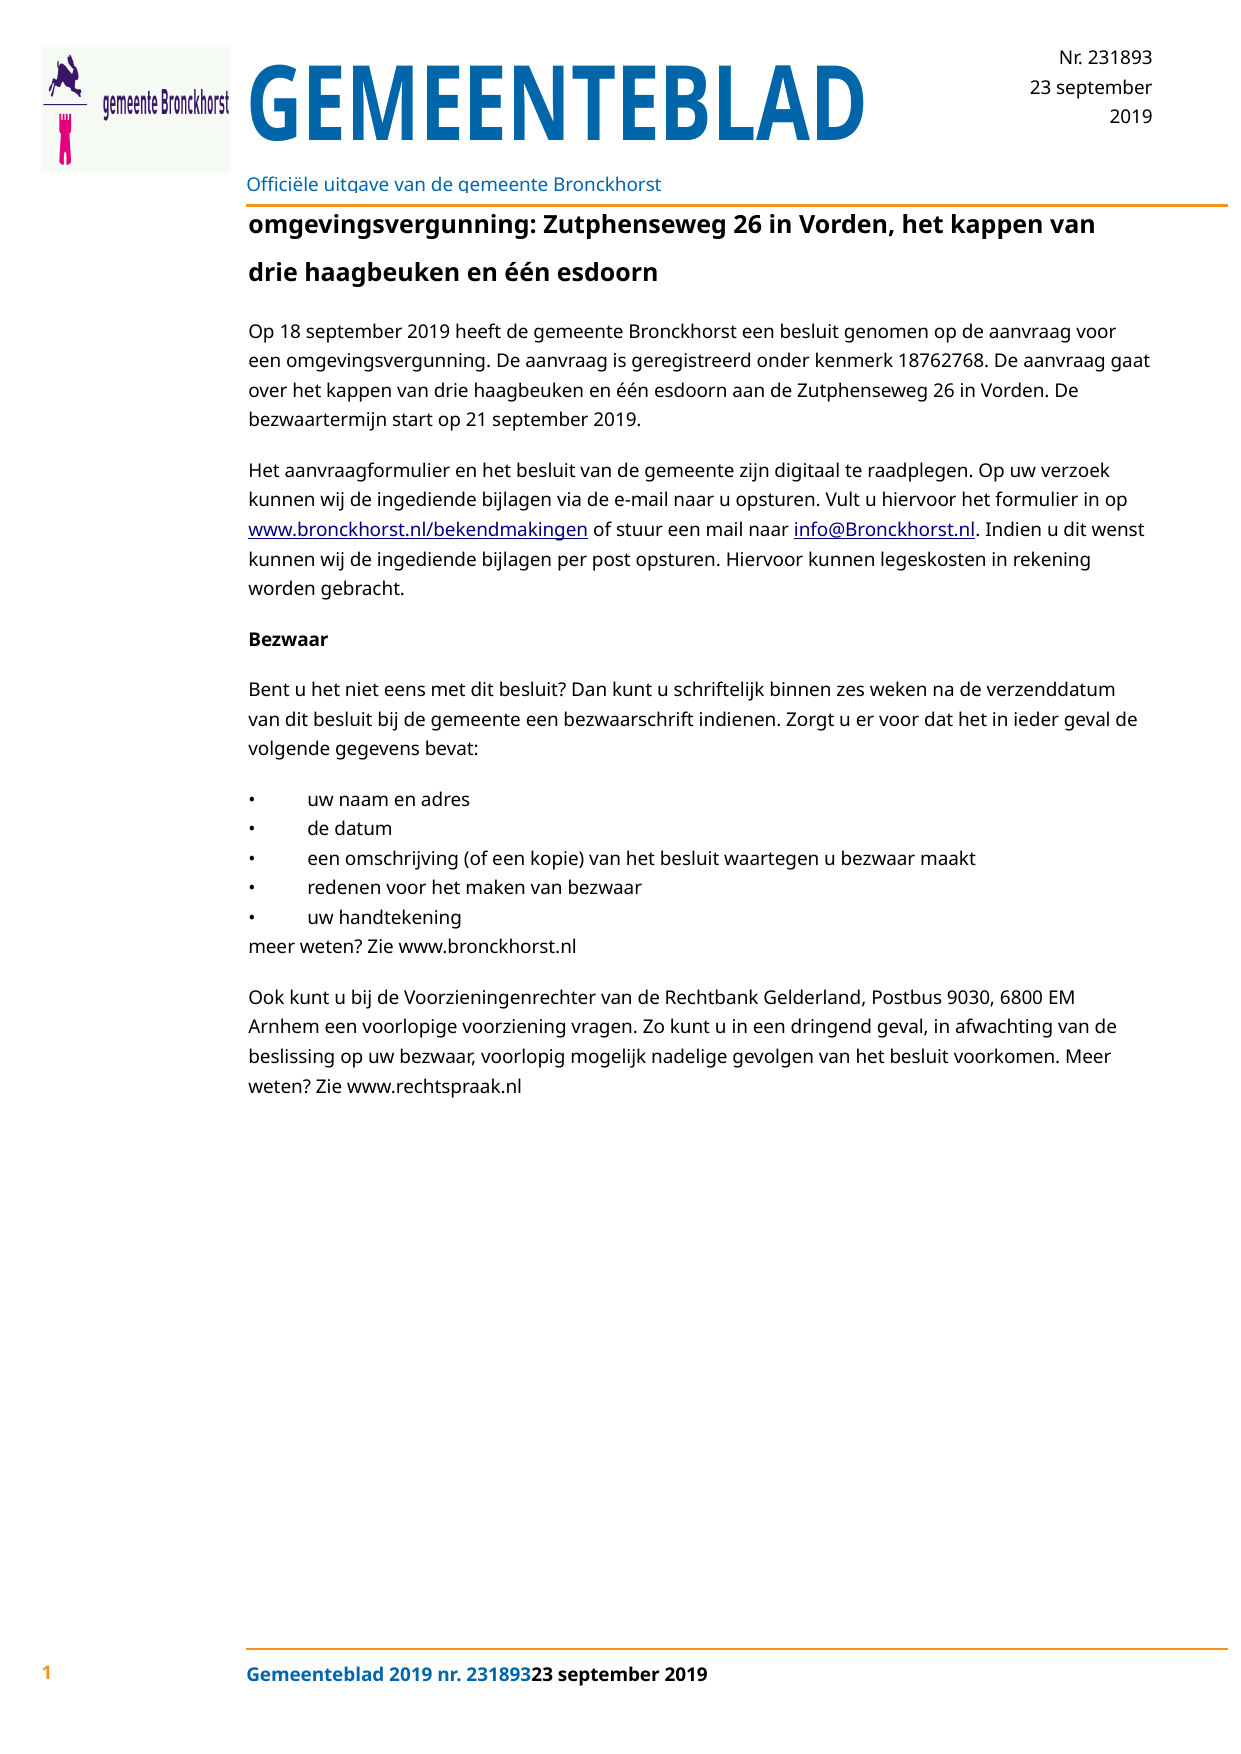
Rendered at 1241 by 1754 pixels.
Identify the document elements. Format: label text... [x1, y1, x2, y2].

picture [41, 47, 231, 172]
list redenen voor het maken van bezwaar [248, 874, 1152, 900]
list uw naam en adres [248, 786, 1152, 812]
text Bent u het niet eens met dit besluit? Dan kunt u schriftelijk binnen zes weken na de verzenddatum van dit besluit bij de gemeente een bezwaarschrift indienen. Zorgt u er voor dat het in ieder geval de volgende gegevens bevat: [248, 676, 1152, 761]
list de datum [248, 815, 1152, 841]
text Het aanvraagformulier en het besluit van de gemeente zijn digitaal te raadplegen. Op uw verzoek kunnen wij de ingediende bijlagen via de e-mail naar u opsturen. Vult u hiervoor het formulier in op www.bronckhorst.nl/bekendmakingen of stuur een mail naar info@Bronckhorst.nl. Indien u dit wenst kunnen wij de ingediende bijlagen per post opsturen. Hiervoor kunnen legeskosten in rekening worden gebracht. [248, 457, 1152, 601]
text omgevingsvergunning: Zutphenseweg 26 in Vorden, het kappen van drie haagbeuken en één esdoorn [248, 207, 1152, 288]
text Op 18 september 2019 heeft de gemeente Bronckhorst een besluit genomen op de aanvraag voor een omgevingsvergunning. De aanvraag is geregistreerd onder kenmerk 18762768. De aanvraag gaat over het kappen van drie haagbeuken en één esdoorn aan de Zutphenseweg 26 in Vorden. De bezwaartermijn start op 21 september 2019. [248, 318, 1152, 432]
list uw handtekening [248, 904, 1152, 930]
text Bezwaar [248, 626, 1152, 652]
text Ook kunt u bij de Voorzieningenrechter van de Rechtbank Gelderland, Postbus 9030, 6800 EM Arnhem een voorlopige voorziening vragen. Zo kunt u in een dringend geval, in afwachting van de beslissing op uw bezwaar, voorlopig mogelijk nadelige gevolgen van het besluit voorkomen. Meer weten? Zie www.rechtspraak.nl [248, 984, 1152, 1099]
text meer weten? Zie www.bronckhorst.nl [248, 934, 1152, 959]
list een omschrijving (of een kopie) van het besluit waartegen u bezwaar maakt [248, 845, 1152, 871]
